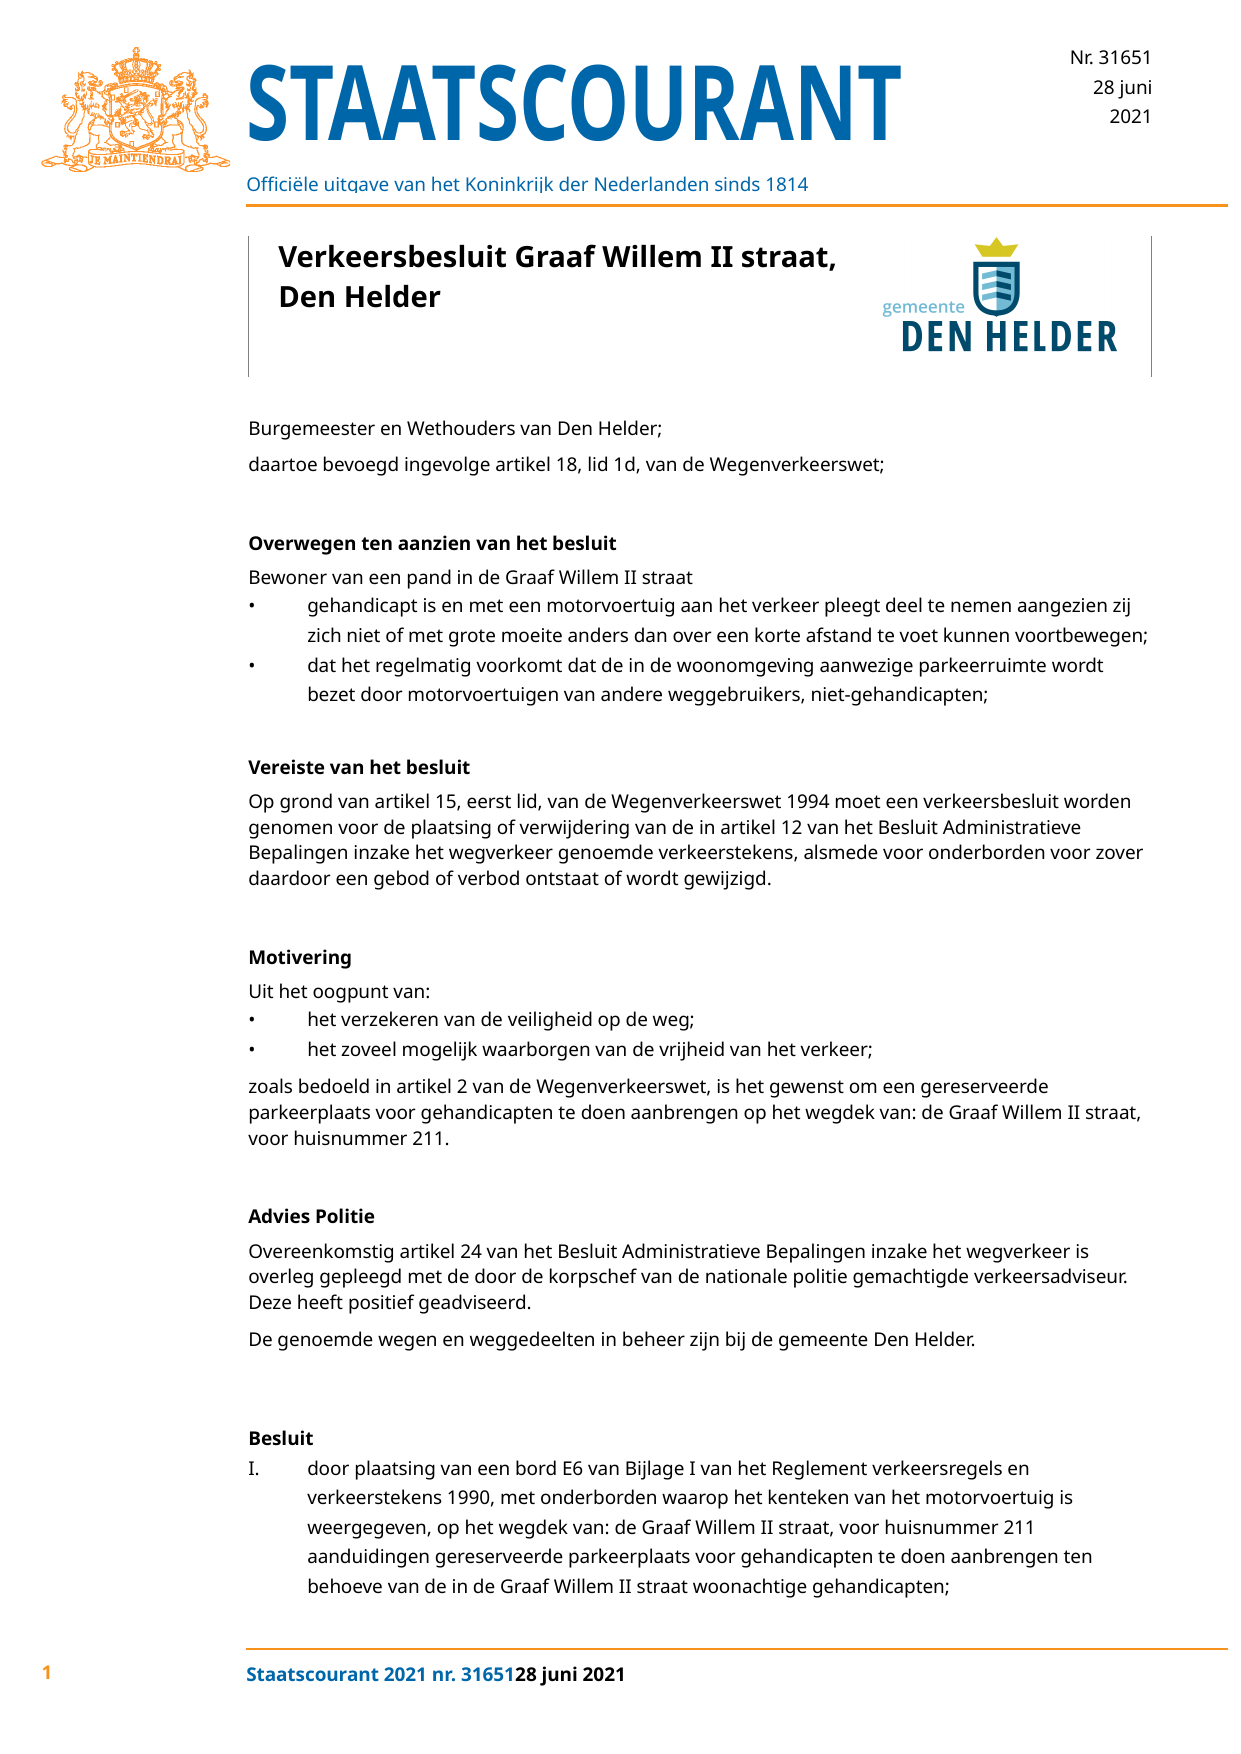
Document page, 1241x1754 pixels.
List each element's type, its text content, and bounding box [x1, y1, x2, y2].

picture [41, 47, 231, 172]
picture [955, 334, 963, 352]
text Besluit [248, 1425, 1152, 1451]
text De genoemde wegen en weggedeelten in beheer zijn bij de gemeente Den Helder. [248, 1326, 1152, 1352]
text Advies Politie [248, 1204, 1152, 1229]
text daartoe bevoegd ingevolge artikel 18, lid 1d, van de Wegenverkeerswet; [248, 452, 1152, 477]
picture [1105, 340, 1110, 352]
text Overeenkomstig artikel 24 van het Besluit Administratieve Bepalingen inzake het wegverkeer is overleg gepleegd met de door de korpschef van de nationale politie gemachtigde verkeersadviseur. Deze heeft positief geadviseerd. [248, 1238, 1152, 1315]
list gehandicapt is en met een motorvoertuig aan het verkeer pleegt deel te nemen aangezien zij zich niet of met grote moeite anders dan over een korte afstand te voet kunnen voortbewegen; [248, 593, 1152, 648]
list het zoveel mogelijk waarborgen van de vrijheid van het verkeer; [248, 1036, 1152, 1062]
text Uit het oogpunt van: [248, 978, 1152, 1004]
picture [993, 339, 999, 352]
text Op grond van artikel 15, eerst lid, van de Wegenverkeerswet 1994 moet een verkeersbesluit worden genomen voor de plaatsing of verwijdering van de in artikel 12 van het Besluit Administratieve Bepalingen inzake het wegverkeer genoemde verkeerstekens, alsmede voor onderborden voor zover daardoor een gebod of verbod ontstaat of wordt gewijzigd. [248, 788, 1152, 891]
list het verzekeren van de veiligheid op de weg; [248, 1006, 1152, 1032]
text Overwegen ten aanzien van het besluit [248, 530, 1152, 556]
list dat het regelmatig voorkomt dat de in de woonomgeving aanwezige parkeerruimte wordt bezet door motorvoertuigen van andere weggebruikers, niet-gehandicapten; [248, 652, 1152, 707]
table_header [850, 236, 1151, 377]
text Vereiste van het besluit [248, 754, 1152, 780]
table_header Verkeersbesluit Graaf Willem II straat, Den Helder [249, 236, 850, 377]
list door plaatsing van een bord E6 van Bijlage I van het Reglement verkeersregels en verkeerstekens 1990, met onderborden waarop het kenteken van het motorvoertuig is weergegeven, op het wegdek van: de Graaf Willem II straat, voor huisnummer 211 aanduidingen gereserveerde parkeerplaats voor gehandicapten te doen aanbrengen ten behoeve van de in de Graaf Willem II straat woonachtige gehandicapten; [248, 1455, 1152, 1599]
text zoals bedoeld in artikel 2 van de Wegenverkeerswet, is het gewenst om een gereserveerde parkeerplaats voor gehandicapten te doen aanbrengen op het wegdek van: de Graaf Willem II straat, voor huisnummer 211. [248, 1074, 1152, 1151]
text Bewoner van een pand in de Graaf Willem II straat [248, 564, 1152, 590]
picture [1058, 326, 1065, 346]
picture [882, 236, 1119, 352]
picture [909, 326, 916, 346]
text Motivering [248, 944, 1152, 969]
text Burgemeester en Wethouders van Den Helder; [248, 415, 1152, 441]
